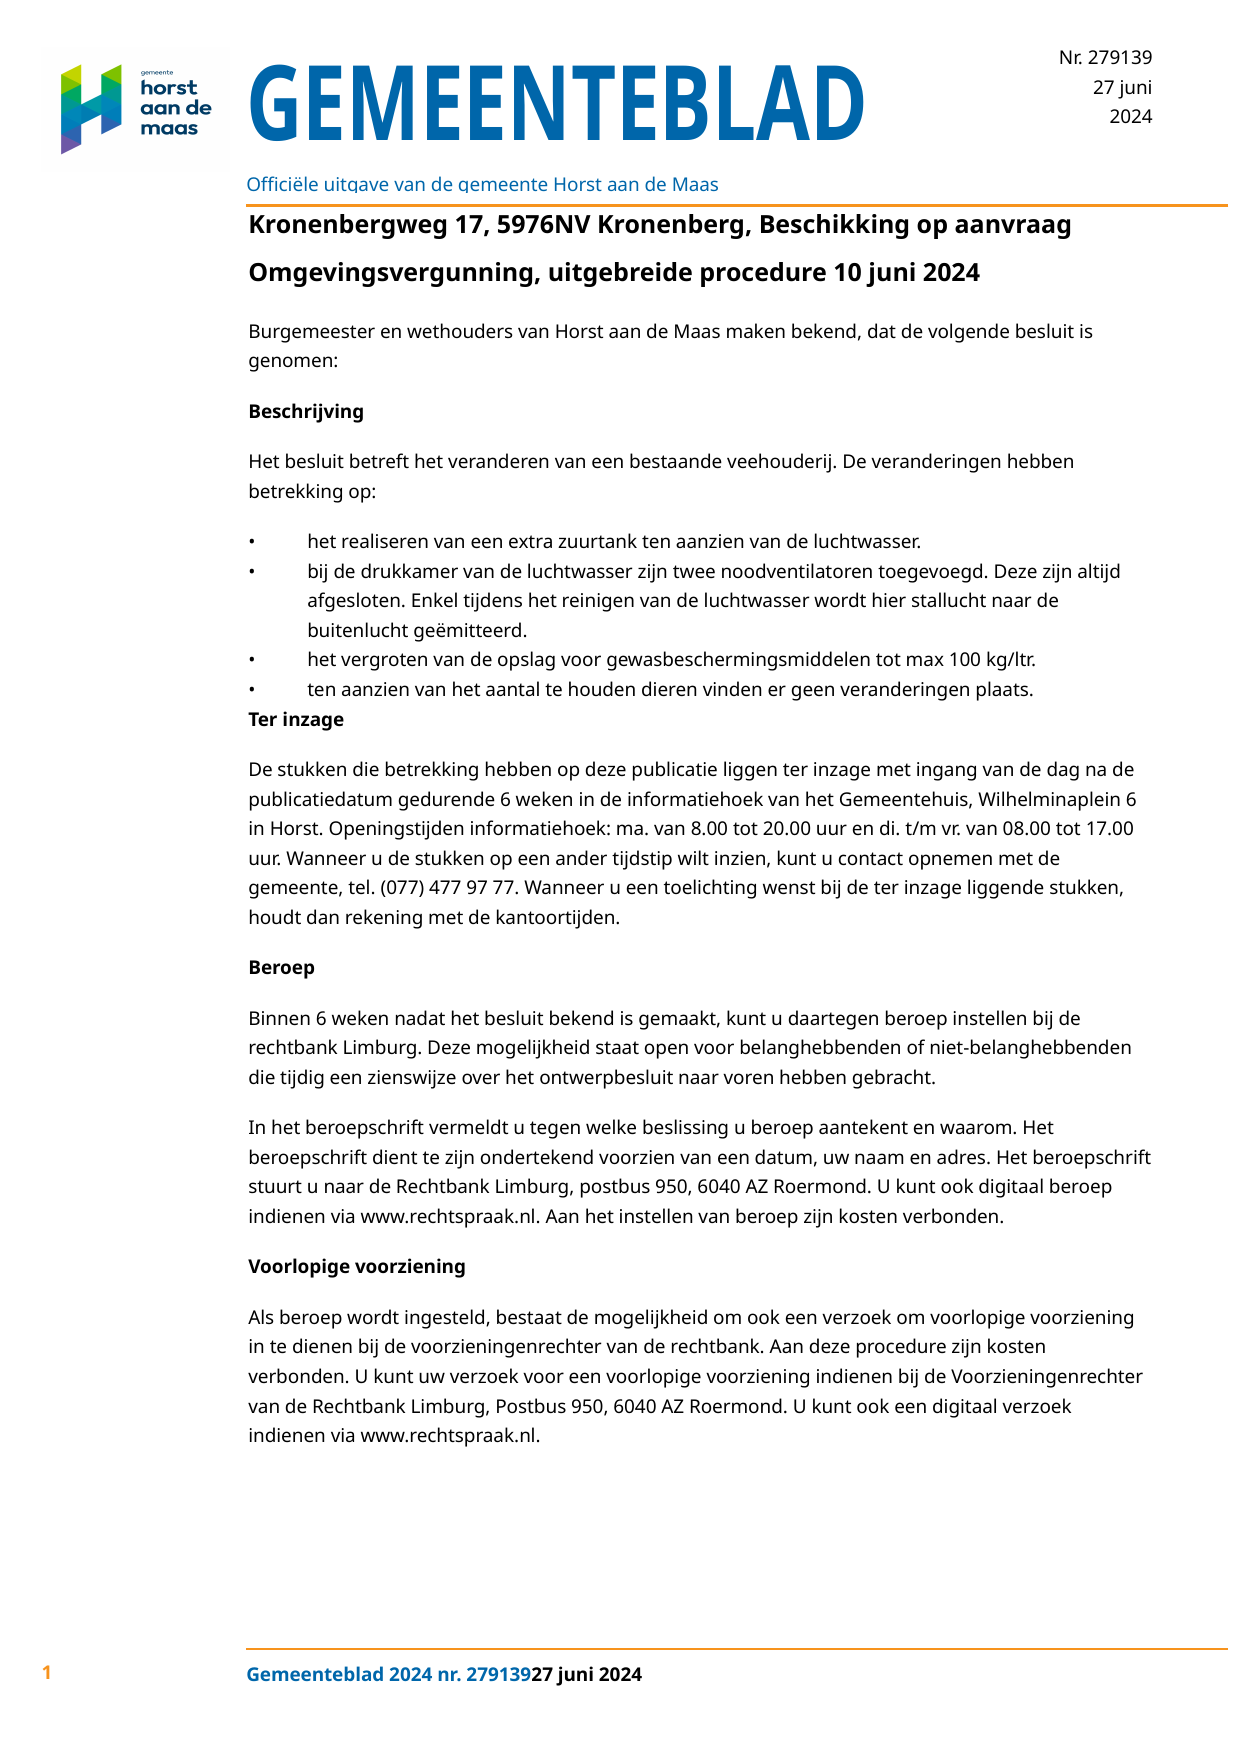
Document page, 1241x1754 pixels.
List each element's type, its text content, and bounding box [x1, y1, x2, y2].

list het realiseren van een extra zuurtank ten aanzien van de luchtwasser. [248, 528, 1152, 554]
text In het beroepschrift vermeldt u tegen welke beslissing u beroep aantekent en waarom. Het beroepschrift dient te zijn ondertekend voorzien van een datum, uw naam en adres. Het beroepschrift stuurt u naar de Rechtbank Limburg, postbus 950, 6040 AZ Roermond. U kunt ook digitaal beroep indienen via www.rechtspraak.nl. Aan het instellen van beroep zijn kosten verbonden. [248, 1114, 1152, 1229]
text Het besluit betreft het veranderen van een bestaande veehouderij. De veranderingen hebben betrekking op: [248, 448, 1152, 504]
text Beroep [248, 954, 1152, 980]
text Ter inzage [248, 706, 1152, 732]
list bij de drukkamer van de luchtwasser zijn twee noodventilatoren toegevoegd. Deze zijn altijd afgesloten. Enkel tijdens het reinigen van de luchtwasser wordt hier stallucht naar de buitenlucht geëmitteerd. [248, 558, 1152, 643]
text Binnen 6 weken nadat het besluit bekend is gemaakt, kunt u daartegen beroep instellen bij de rechtbank Limburg. Deze mogelijkheid staat open voor belanghebbenden of niet-belanghebbenden die tijdig een zienswijze over het ontwerpbesluit naar voren hebben gebracht. [248, 1005, 1152, 1090]
list het vergroten van de opslag voor gewasbeschermingsmiddelen tot max 100 kg/ltr. [248, 647, 1152, 672]
text Kronenbergweg 17, 5976NV Kronenberg, Beschikking op aanvraag Omgevingsvergunning, uitgebreide procedure 10 juni 2024 [248, 207, 1152, 288]
list ten aanzien van het aantal te houden dieren vinden er geen veranderingen plaats. [248, 676, 1152, 702]
text Burgemeester en wethouders van Horst aan de Maas maken bekend, dat de volgende besluit is genomen: [248, 318, 1152, 373]
picture [41, 47, 231, 172]
text Beschrijving [248, 398, 1152, 424]
text Als beroep wordt ingesteld, bestaat de mogelijkheid om ook een verzoek om voorlopige voorziening in te dienen bij de voorzieningenrechter van de rechtbank. Aan deze procedure zijn kosten verbonden. U kunt uw verzoek voor een voorlopige voorziening indienen bij de Voorzieningenrechter van de Rechtbank Limburg, Postbus 950, 6040 AZ Roermond. U kunt ook een digitaal verzoek indienen via www.rechtspraak.nl. [248, 1304, 1152, 1448]
text Voorlopige voorziening [248, 1254, 1152, 1279]
text De stukken die betrekking hebben op deze publicatie liggen ter inzage met ingang van de dag na de publicatiedatum gedurende 6 weken in de informatiehoek van het Gemeentehuis, Wilhelminaplein 6 in Horst. Openingstijden informatiehoek: ma. van 8.00 tot 20.00 uur en di. t/m vr. van 08.00 tot 17.00 uur. Wanneer u de stukken op een ander tijdstip wilt inzien, kunt u contact opnemen met de gemeente, tel. (077) 477 97 77. Wanneer u een toelichting wenst bij de ter inzage liggende stukken, houdt dan rekening met de kantoortijden. [248, 756, 1152, 930]
